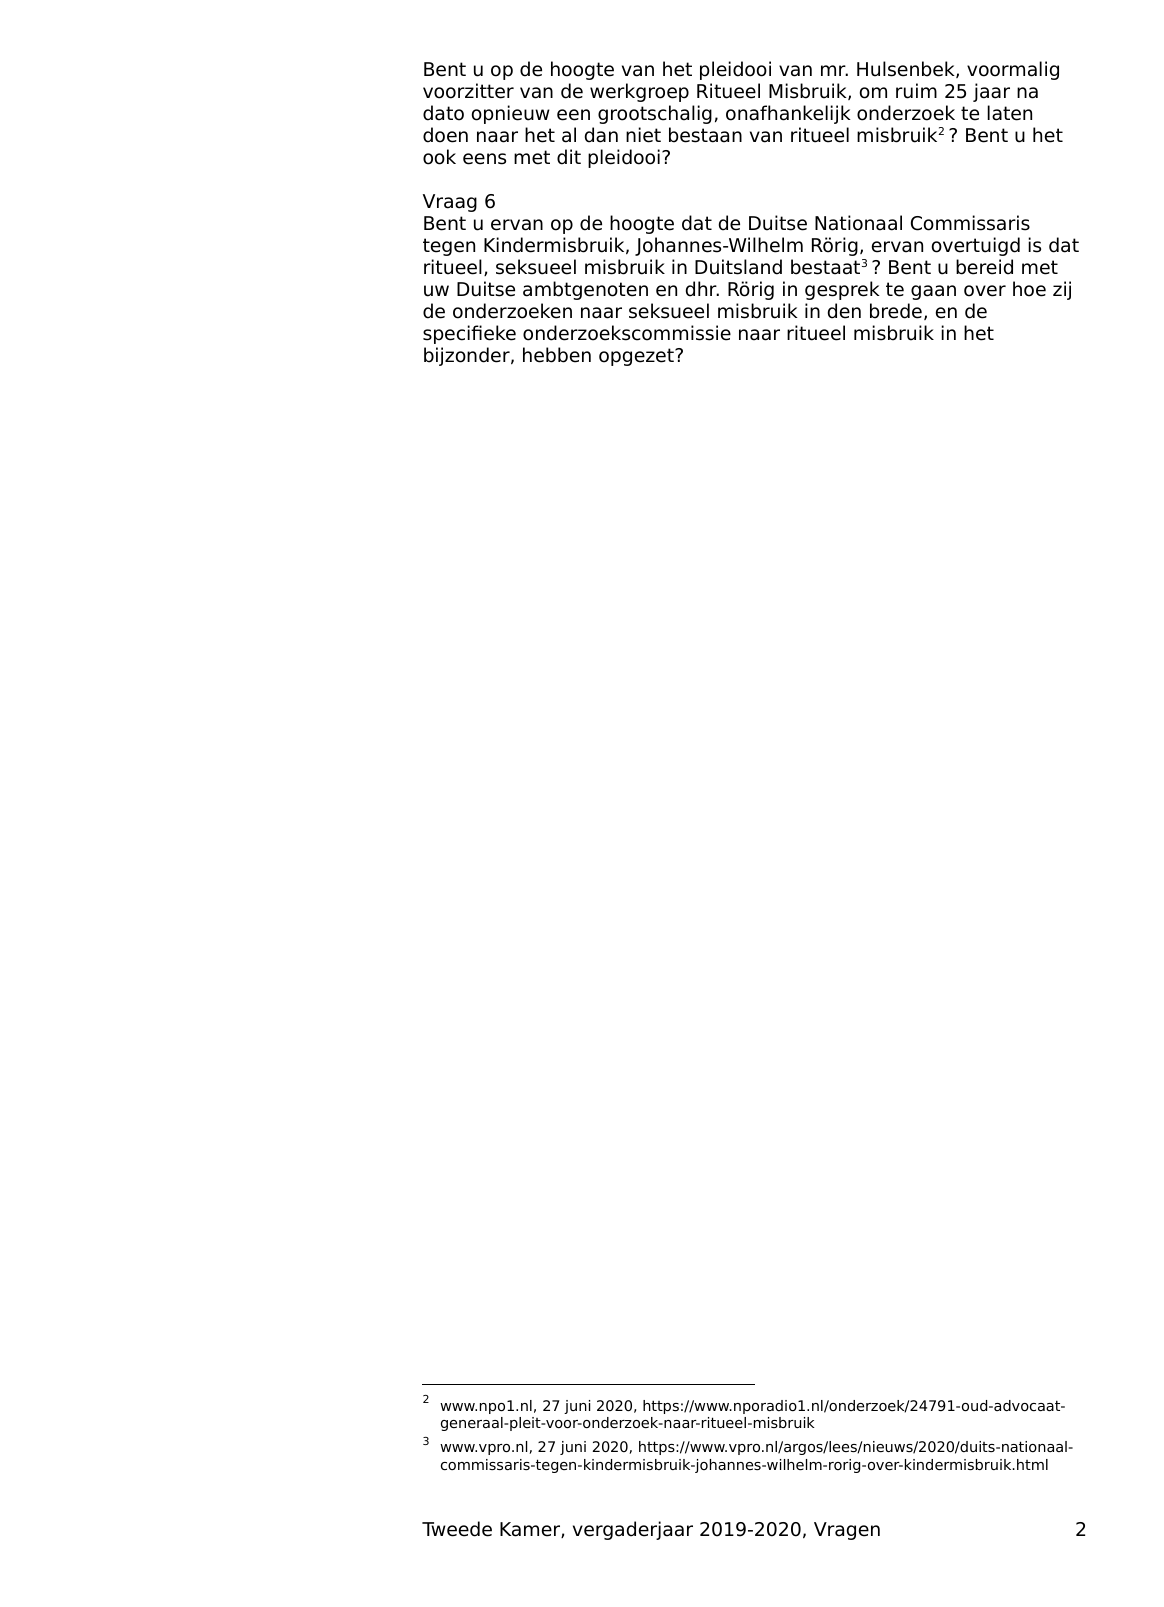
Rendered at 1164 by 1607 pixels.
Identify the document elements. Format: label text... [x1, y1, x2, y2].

text Vraag 6 [422, 191, 1087, 213]
text Bent u op de hoogte van het pleidooi van mr. Hulsenbek, voormalig voorzitter van de werkgroep Ritueel Misbruik, om ruim 25 jaar na dato opnieuw een grootschalig, onafhankelijk onderzoek te laten doen naar het al dan niet bestaan van ritueel misbruik? Bent u het ook eens met dit pleidooi? [422, 59, 1087, 169]
text Bent u ervan op de hoogte dat de Duitse Nationaal Commissaris tegen Kindermisbruik, Johannes-Wilhelm Rörig, ervan overtuigd is dat ritueel, seksueel misbruik in Duitsland bestaat? Bent u bereid met uw Duitse ambtgenoten en dhr. Rörig in gesprek te gaan over hoe zij de onderzoeken naar seksueel misbruik in den brede, en de specifieke onderzoekscommissie naar ritueel misbruik in het bijzonder, hebben opgezet? [422, 213, 1087, 367]
text www.vpro.nl, 27 juni 2020, https://www.vpro.nl/argos/lees/nieuws/2020/duits-nationaal-commissaris-tegen-kindermisbruik-johannes-wilhelm-rorig-over-kindermisbruik.html [422, 1435, 1087, 1474]
text www.npo1.nl, 27 juni 2020, https://www.nporadio1.nl/onderzoek/24791-oud-advocaat-generaal-pleit-voor-onderzoek-naar-ritueel-misbruik [422, 1393, 1087, 1432]
